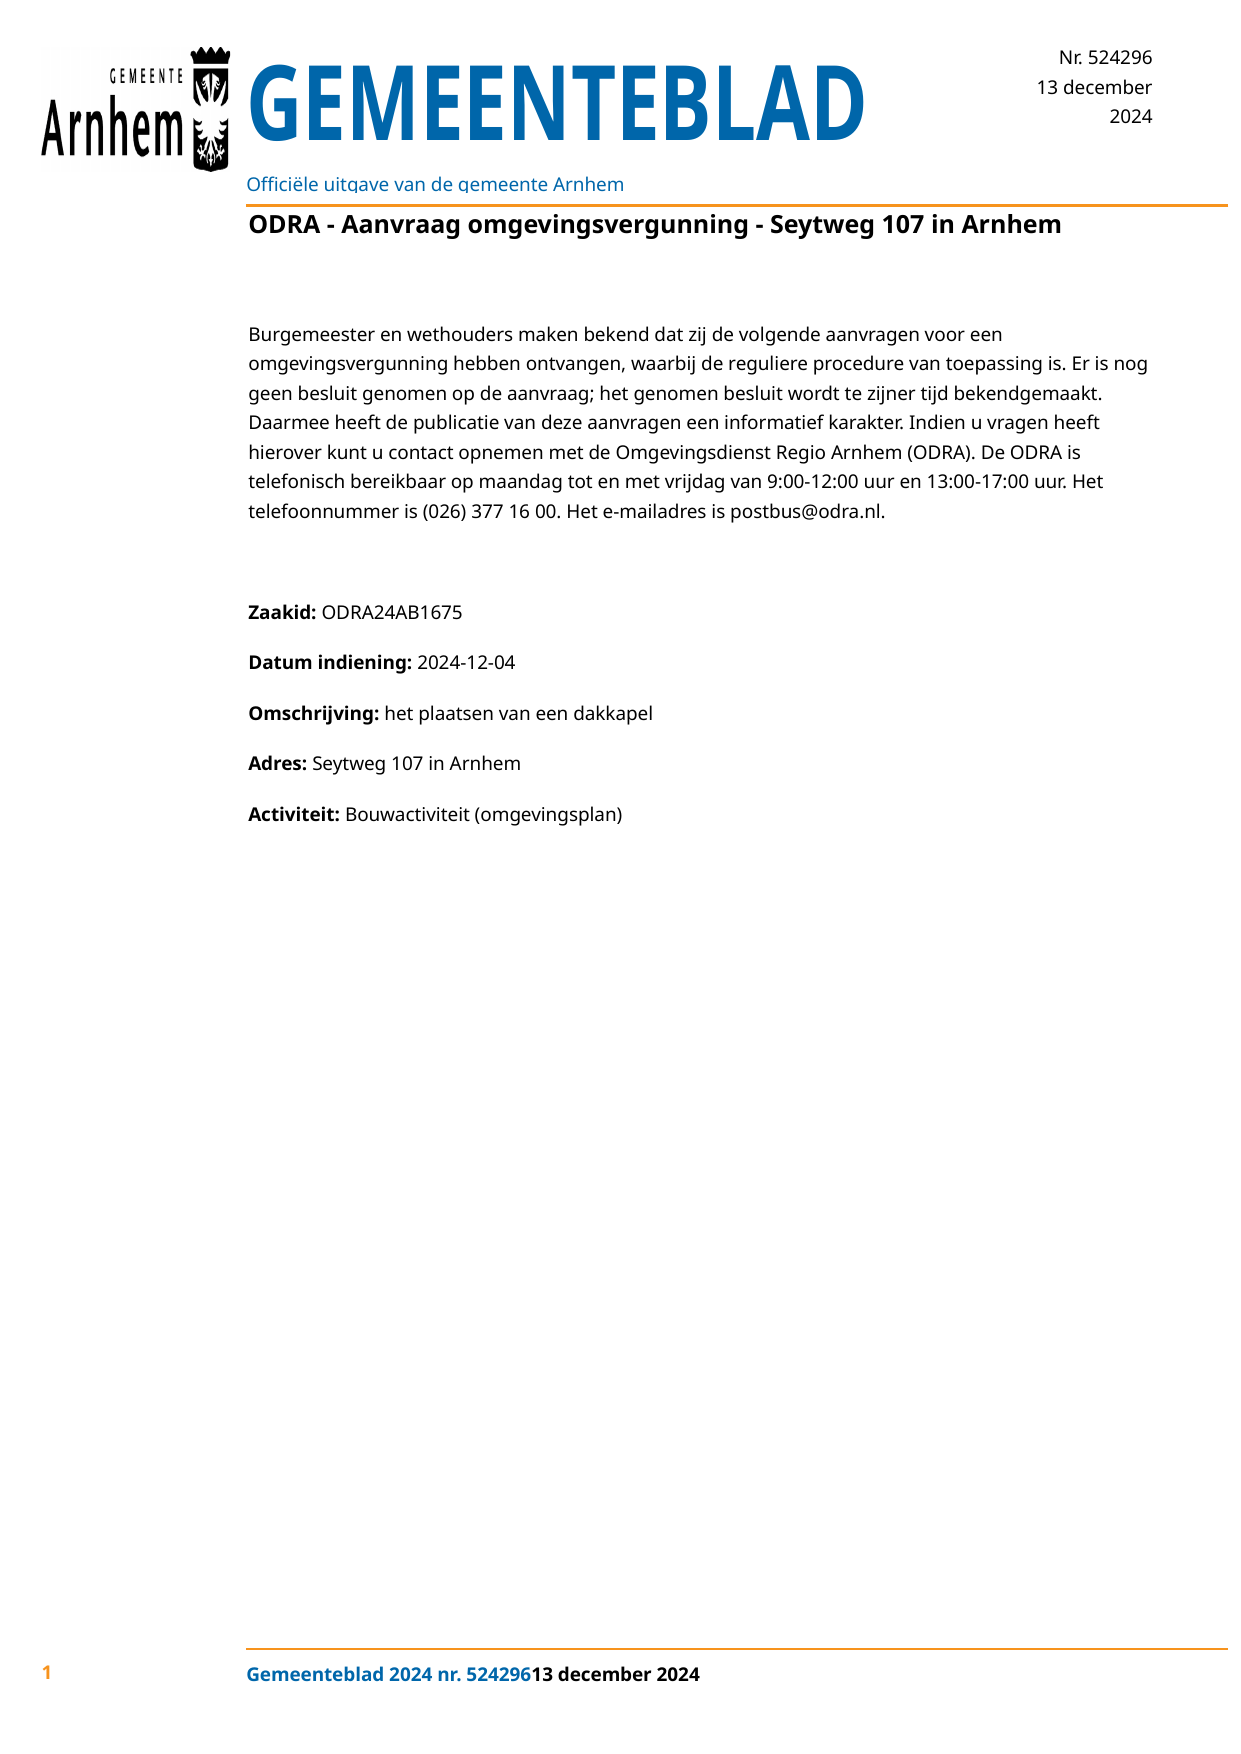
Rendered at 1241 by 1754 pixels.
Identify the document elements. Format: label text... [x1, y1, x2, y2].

picture [41, 47, 231, 172]
text ODRA - Aanvraag omgevingsvergunning - Seytweg 107 in Arnhem [248, 207, 1152, 241]
text Zaakid: ODRA24AB1675 [248, 599, 1152, 625]
text Omschrijving: het plaatsen van een dakkapel [248, 700, 1152, 726]
text Burgemeester en wethouders maken bekend dat zij de volgende aanvragen voor een omgevingsvergunning hebben ontvangen, waarbij de reguliere procedure van toepassing is. Er is nog geen besluit genomen op de aanvraag; het genomen besluit wordt te zijner tijd bekendgemaakt. Daarmee heeft de publicatie van deze aanvragen een informatief karakter. Indien u vragen heeft hierover kunt u contact opnemen met de Omgevingsdienst Regio Arnhem (ODRA). De ODRA is telefonisch bereikbaar op maandag tot en met vrijdag van 9:00-12:00 uur en 13:00-17:00 uur. Het telefoonnummer is (026) 377 16 00. Het e-mailadres is postbus@odra.nl. [248, 321, 1152, 524]
text Datum indiening: 2024-12-04 [248, 649, 1152, 675]
text Activiteit: Bouwactiviteit (omgevingsplan) [248, 801, 1152, 826]
text Adres: Seytweg 107 in Arnhem [248, 750, 1152, 776]
